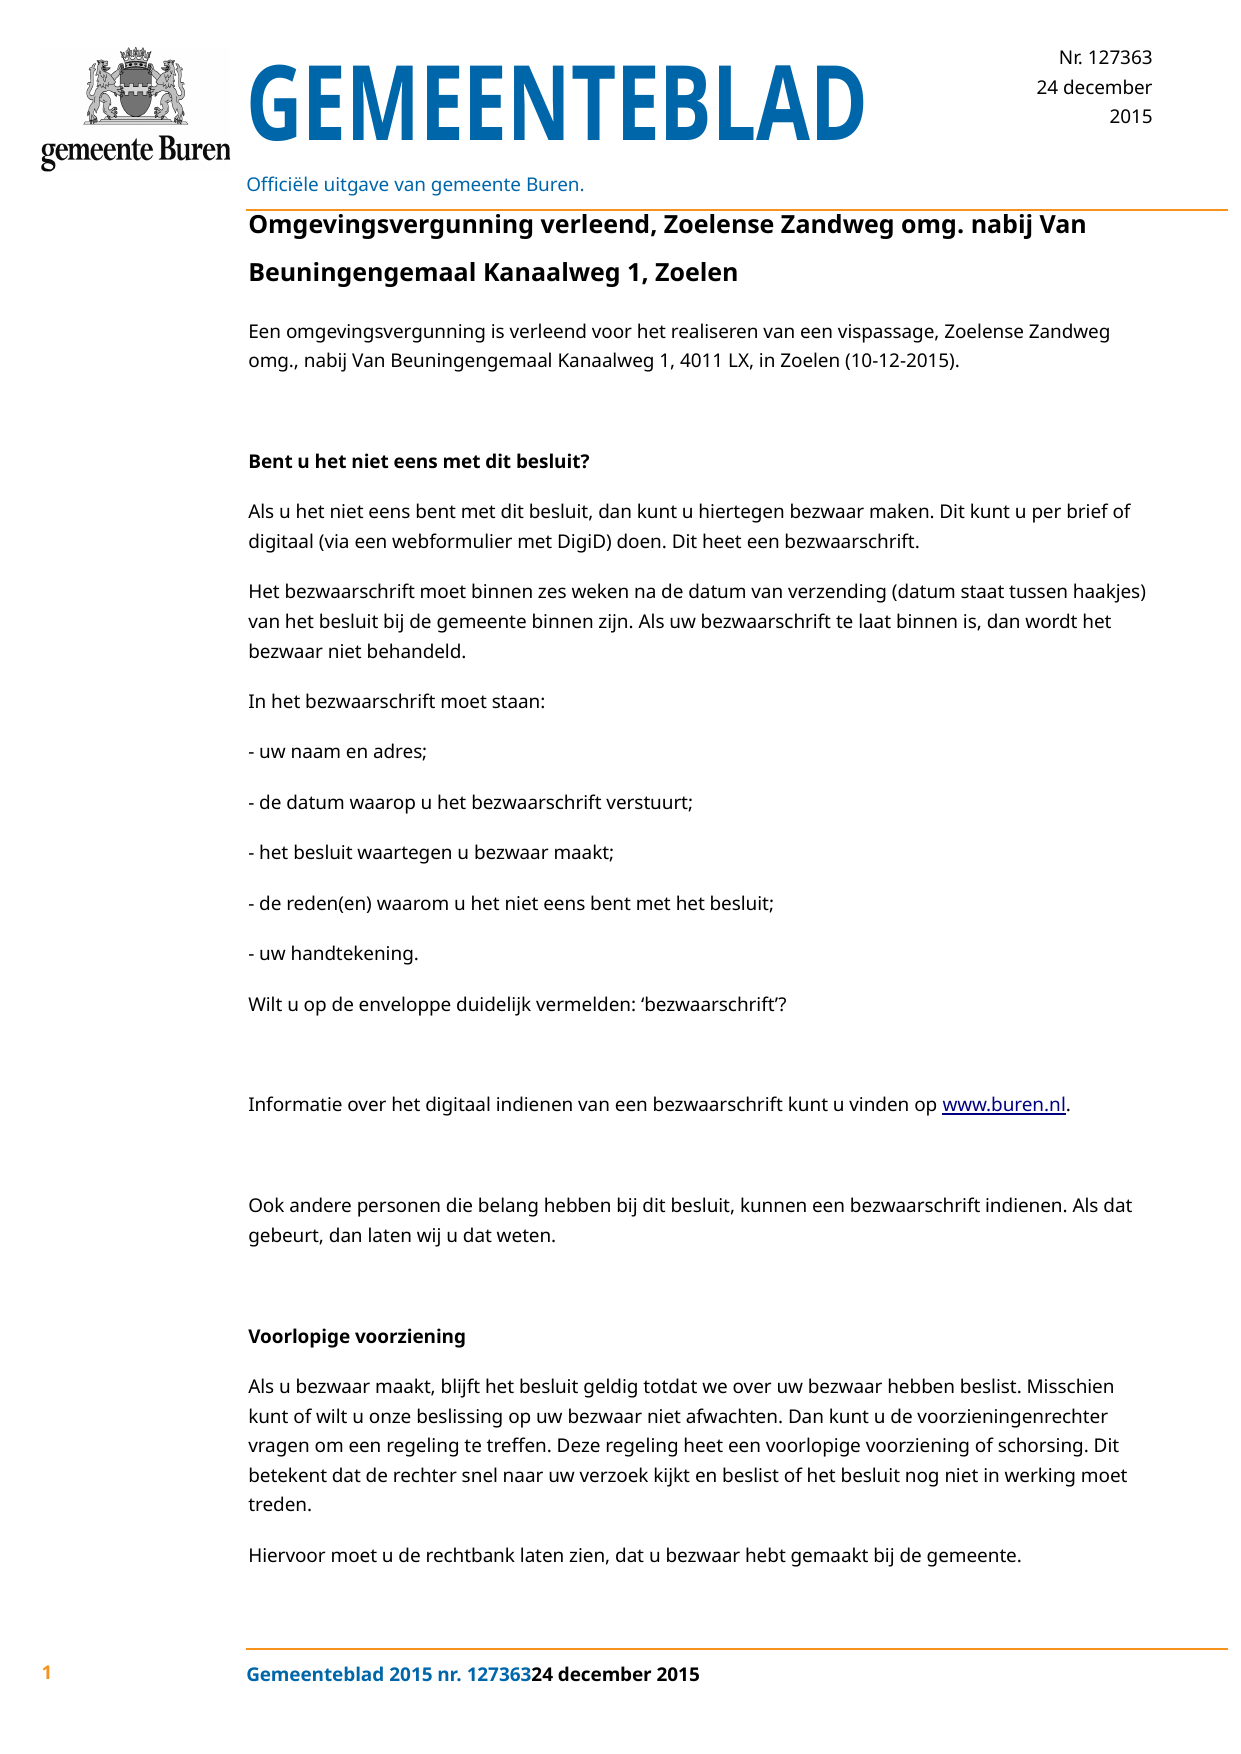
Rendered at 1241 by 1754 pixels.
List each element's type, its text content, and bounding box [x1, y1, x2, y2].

text Omgevingsvergunning verleend, Zoelense Zandweg omg. nabij Van Beuningengemaal Kanaalweg 1, Zoelen [248, 211, 1152, 288]
text Hiervoor moet u de rechtbank laten zien, dat u bezwaar hebt gemaakt bij de gemeente. [248, 1542, 1152, 1568]
text Bent u het niet eens met dit besluit? [248, 448, 1152, 474]
picture [41, 47, 231, 172]
text - uw naam en adres; [248, 739, 1152, 764]
text Informatie over het digitaal indienen van een bezwaarschrift kunt u vinden op www.buren.nl. [248, 1092, 1152, 1117]
text Wilt u op de enveloppe duidelijk vermelden: ‘bezwaarschrift’? [248, 991, 1152, 1017]
text Voorlopige voorziening [248, 1323, 1152, 1349]
text Het bezwaarschrift moet binnen zes weken na de datum van verzending (datum staat tussen haakjes) van het besluit bij de gemeente binnen zijn. Als uw bezwaarschrift te laat binnen is, dan wordt het bezwaar niet behandeld. [248, 579, 1152, 664]
text Een omgevingsvergunning is verleend voor het realiseren van een vispassage, Zoelense Zandweg omg., nabij Van Beuningengemaal Kanaalweg 1, 4011 LX, in Zoelen (10-12-2015). [248, 318, 1152, 373]
text Als u het niet eens bent met dit besluit, dan kunt u hiertegen bezwaar maken. Dit kunt u per brief of digitaal (via een webformulier met DigiD) doen. Dit heet een bezwaarschrift. [248, 499, 1152, 554]
text - uw handtekening. [248, 940, 1152, 966]
text In het bezwaarschrift moet staan: [248, 688, 1152, 714]
text - het besluit waartegen u bezwaar maakt; [248, 839, 1152, 865]
text - de reden(en) waarom u het niet eens bent met het besluit; [248, 890, 1152, 916]
text Als u bezwaar maakt, blijft het besluit geldig totdat we over uw bezwaar hebben beslist. Misschien kunt of wilt u onze beslissing op uw bezwaar niet afwachten. Dan kunt u de voorzieningenrechter vragen om een regeling te treffen. Deze regeling heet een voorlopige voorziening of schorsing. Dit betekent dat de rechter snel naar uw verzoek kijkt en beslist of het besluit nog niet in werking moet treden. [248, 1373, 1152, 1517]
text - de datum waarop u het bezwaarschrift verstuurt; [248, 789, 1152, 815]
text Ook andere personen die belang hebben bij dit besluit, kunnen een bezwaarschrift indienen. Als dat gebeurt, dan laten wij u dat weten. [248, 1192, 1152, 1248]
